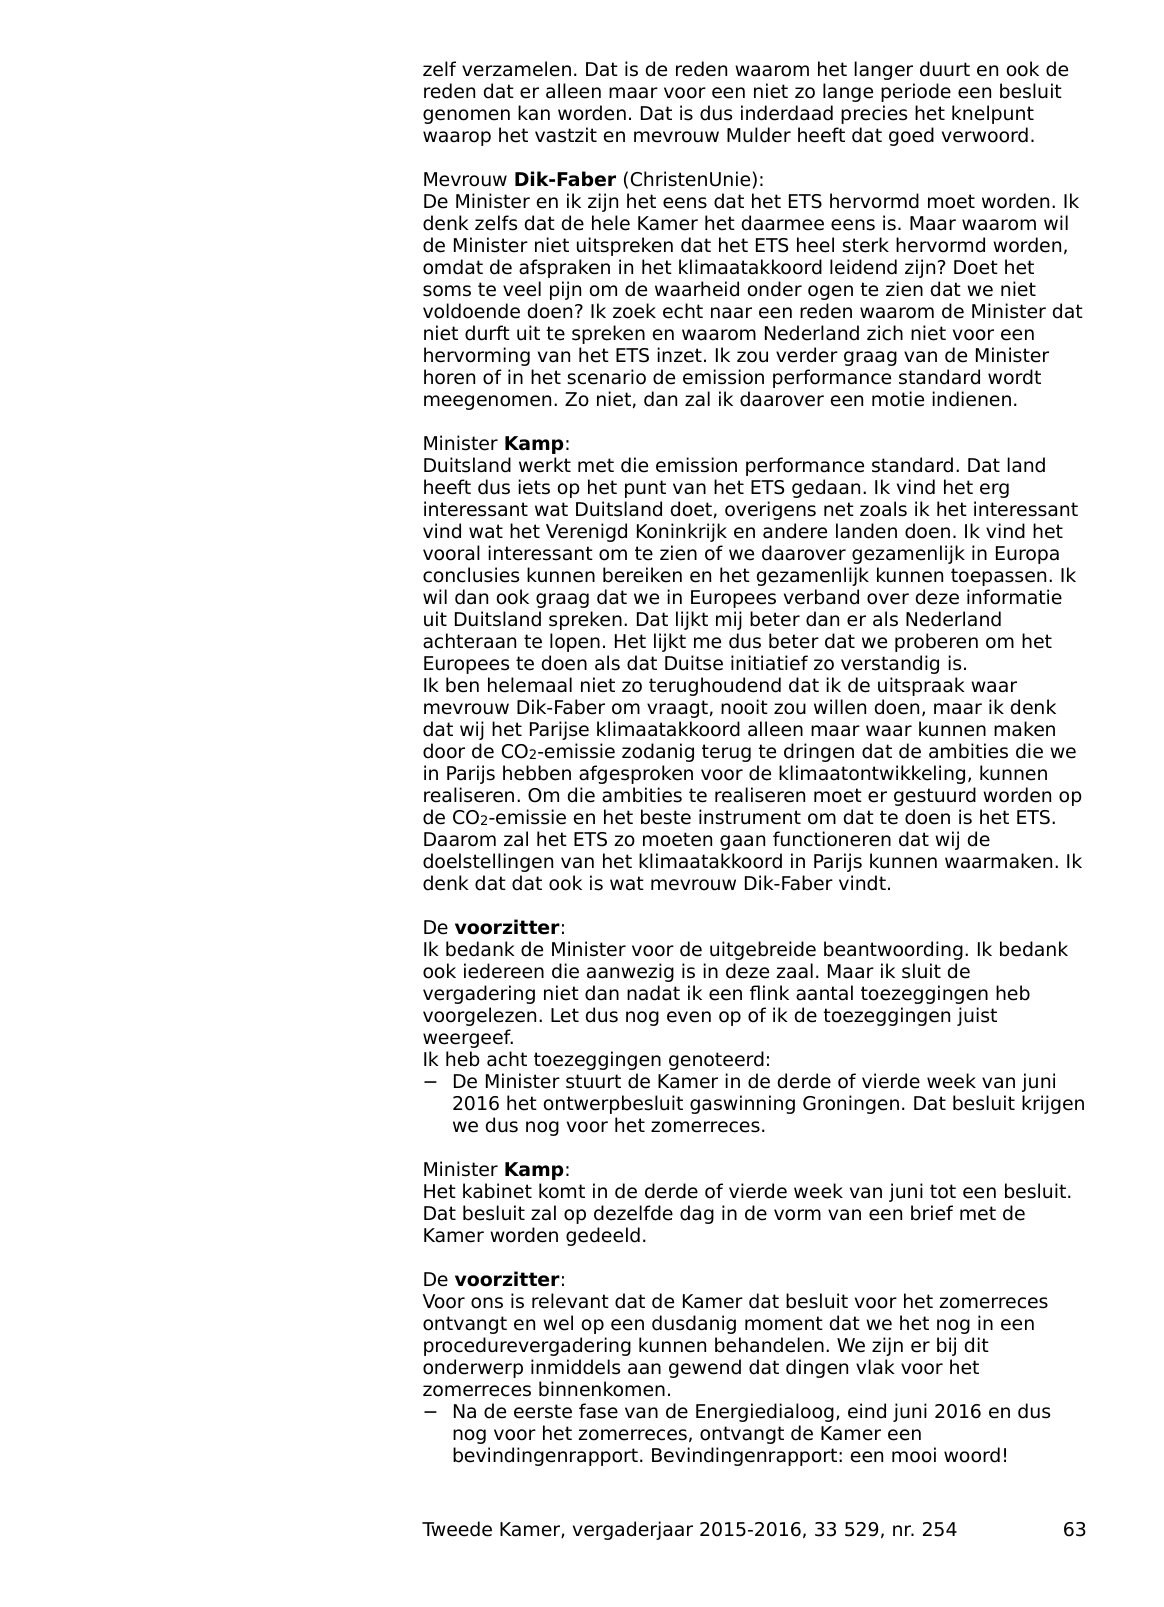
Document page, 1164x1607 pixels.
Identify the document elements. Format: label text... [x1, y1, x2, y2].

text Mevrouw Dik-Faber (ChristenUnie): [422, 169, 1087, 191]
text − Na de eerste fase van de Energiedialoog, eind juni 2016 en dus nog voor het zomerreces, ontvangt de Kamer een bevindingenrapport. Bevindingenrapport: een mooi woord! [422, 1401, 1087, 1467]
text − De Minister stuurt de Kamer in de derde of vierde week van juni 2016 het ontwerpbesluit gaswinning Groningen. Dat besluit krijgen we dus nog voor het zomerreces. [422, 1071, 1087, 1137]
text Voor ons is relevant dat de Kamer dat besluit voor het zomerreces ontvangt en wel op een dusdanig moment dat we het nog in een procedurevergadering kunnen behandelen. We zijn er bij dit onderwerp inmiddels aan gewend dat dingen vlak voor het zomerreces binnenkomen. [422, 1291, 1087, 1401]
text Het kabinet komt in de derde of vierde week van juni tot een besluit. Dat besluit zal op dezelfde dag in de vorm van een brief met de Kamer worden gedeeld. [422, 1181, 1087, 1247]
text Minister Kamp: [422, 433, 1087, 455]
text Ik bedank de Minister voor de uitgebreide beantwoording. Ik bedank ook iedereen die aanwezig is in deze zaal. Maar ik sluit de vergadering niet dan nadat ik een flink aantal toezeggingen heb voorgelezen. Let dus nog even op of ik de toezeggingen juist weergeef. [422, 939, 1087, 1049]
text zelf verzamelen. Dat is de reden waarom het langer duurt en ook de reden dat er alleen maar voor een niet zo lange periode een besluit genomen kan worden. Dat is dus inderdaad precies het knelpunt waarop het vastzit en mevrouw Mulder heeft dat goed verwoord. [422, 59, 1087, 147]
text Ik ben helemaal niet zo terughoudend dat ik de uitspraak waar mevrouw Dik-Faber om vraagt, nooit zou willen doen, maar ik denk dat wij het Parijse klimaatakkoord alleen maar waar kunnen maken door de CO2-emissie zodanig terug te dringen dat de ambities die we in Parijs hebben afgesproken voor de klimaatontwikkeling, kunnen realiseren. Om die ambities te realiseren moet er gestuurd worden op de CO2-emissie en het beste instrument om dat te doen is het ETS. Daarom zal het ETS zo moeten gaan functioneren dat wij de doelstellingen van het klimaatakkoord in Parijs kunnen waarmaken. Ik denk dat dat ook is wat mevrouw Dik-Faber vindt. [422, 675, 1087, 895]
text De voorzitter: [422, 917, 1087, 939]
text De voorzitter: [422, 1269, 1087, 1291]
text Minister Kamp: [422, 1159, 1087, 1181]
text Ik heb acht toezeggingen genoteerd: [422, 1049, 1087, 1071]
text Duitsland werkt met die emission performance standard. Dat land heeft dus iets op het punt van het ETS gedaan. Ik vind het erg interessant wat Duitsland doet, overigens net zoals ik het interessant vind wat het Verenigd Koninkrijk en andere landen doen. Ik vind het vooral interessant om te zien of we daarover gezamenlijk in Europa conclusies kunnen bereiken en het gezamenlijk kunnen toepassen. Ik wil dan ook graag dat we in Europees verband over deze informatie uit Duitsland spreken. Dat lijkt mij beter dan er als Nederland achteraan te lopen. Het lijkt me dus beter dat we proberen om het Europees te doen als dat Duitse initiatief zo verstandig is. [422, 455, 1087, 675]
text De Minister en ik zijn het eens dat het ETS hervormd moet worden. Ik denk zelfs dat de hele Kamer het daarmee eens is. Maar waarom wil de Minister niet uitspreken dat het ETS heel sterk hervormd worden, omdat de afspraken in het klimaatakkoord leidend zijn? Doet het soms te veel pijn om de waarheid onder ogen te zien dat we niet voldoende doen? Ik zoek echt naar een reden waarom de Minister dat niet durft uit te spreken en waarom Nederland zich niet voor een hervorming van het ETS inzet. Ik zou verder graag van de Minister horen of in het scenario de emission performance standard wordt meegenomen. Zo niet, dan zal ik daarover een motie indienen. [422, 191, 1087, 411]
